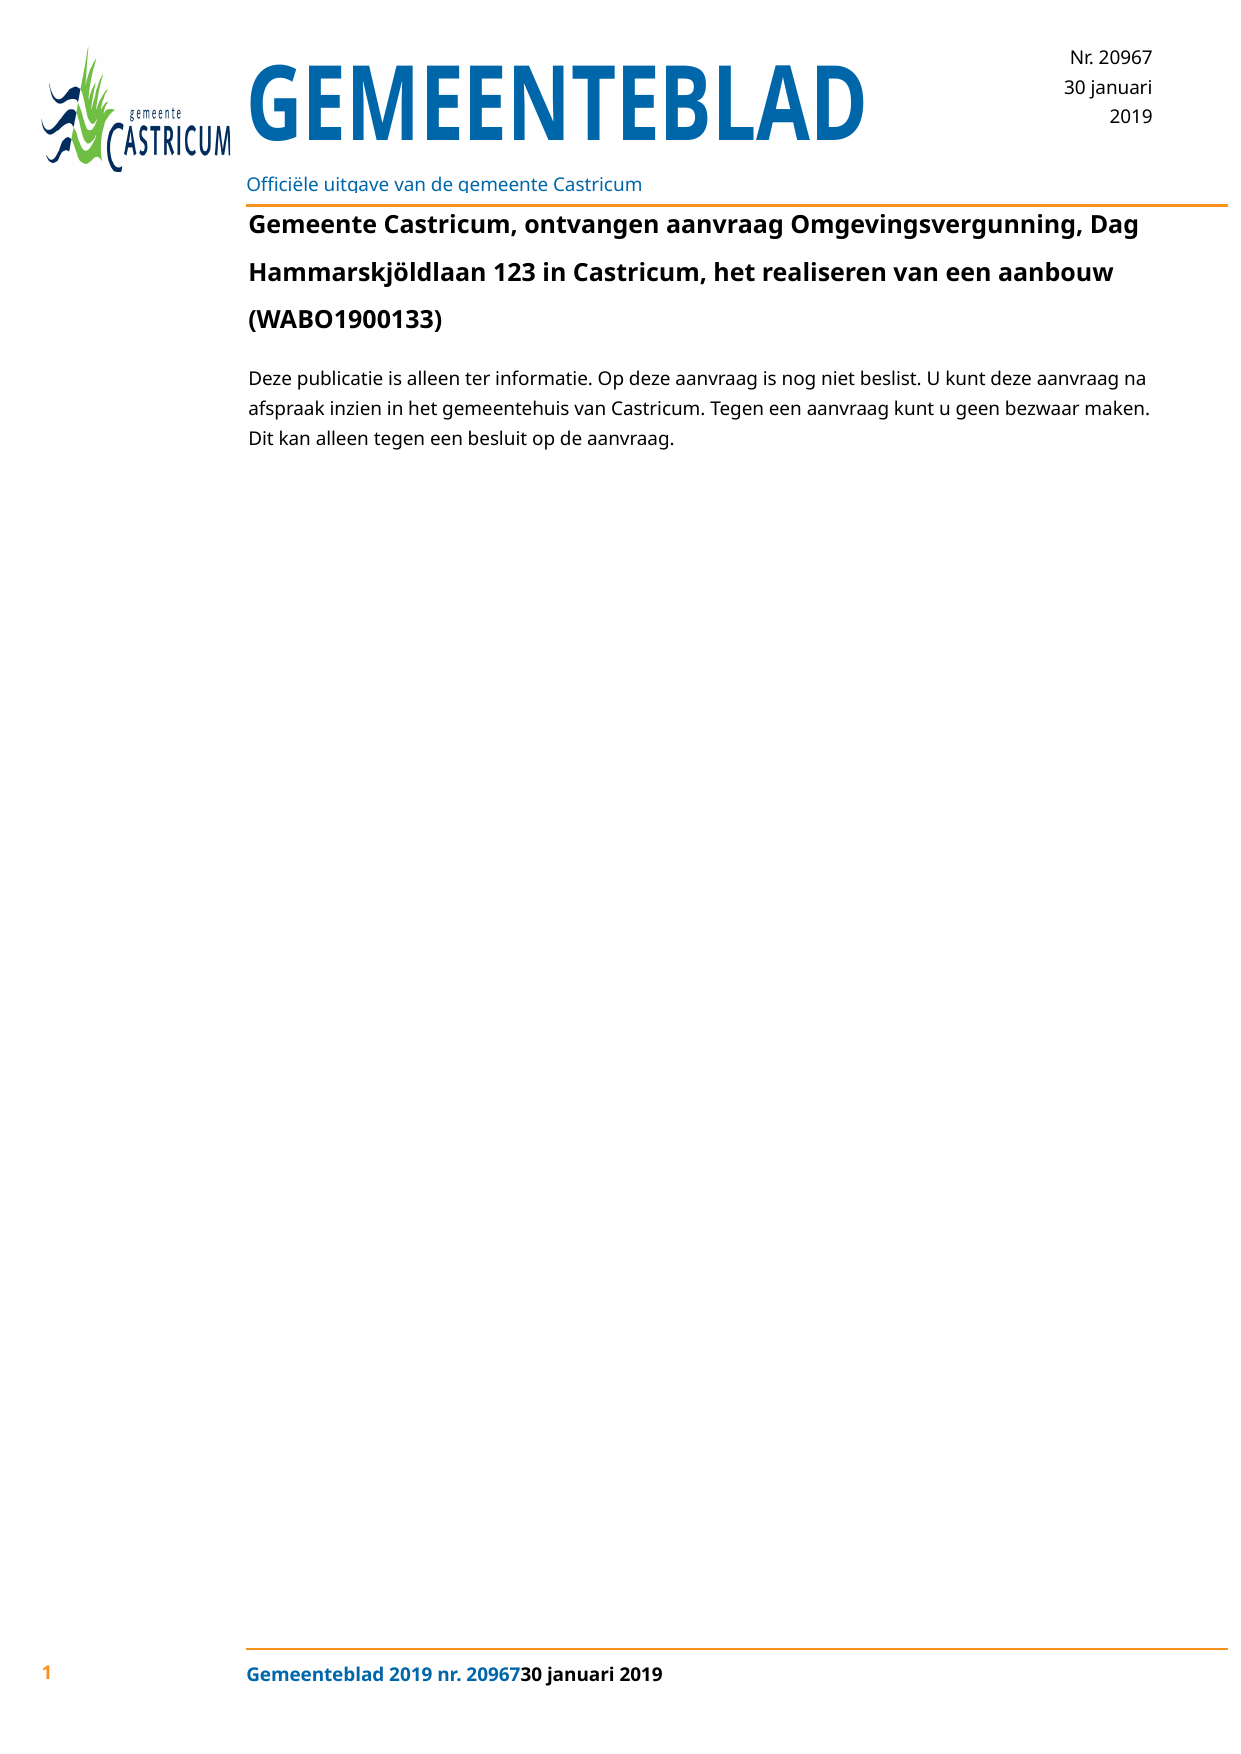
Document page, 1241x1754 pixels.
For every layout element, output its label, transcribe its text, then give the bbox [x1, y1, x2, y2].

picture [41, 47, 231, 172]
text Gemeente Castricum, ontvangen aanvraag Omgevingsvergunning, Dag Hammarskjöldlaan 123 in Castricum, het realiseren van een aanbouw (WABO1900133) [248, 207, 1152, 336]
text Deze publicatie is alleen ter informatie. Op deze aanvraag is nog niet beslist. U kunt deze aanvraag na afspraak inzien in het gemeentehuis van Castricum. Tegen een aanvraag kunt u geen bezwaar maken. Dit kan alleen tegen een besluit op de aanvraag. [248, 366, 1152, 450]
